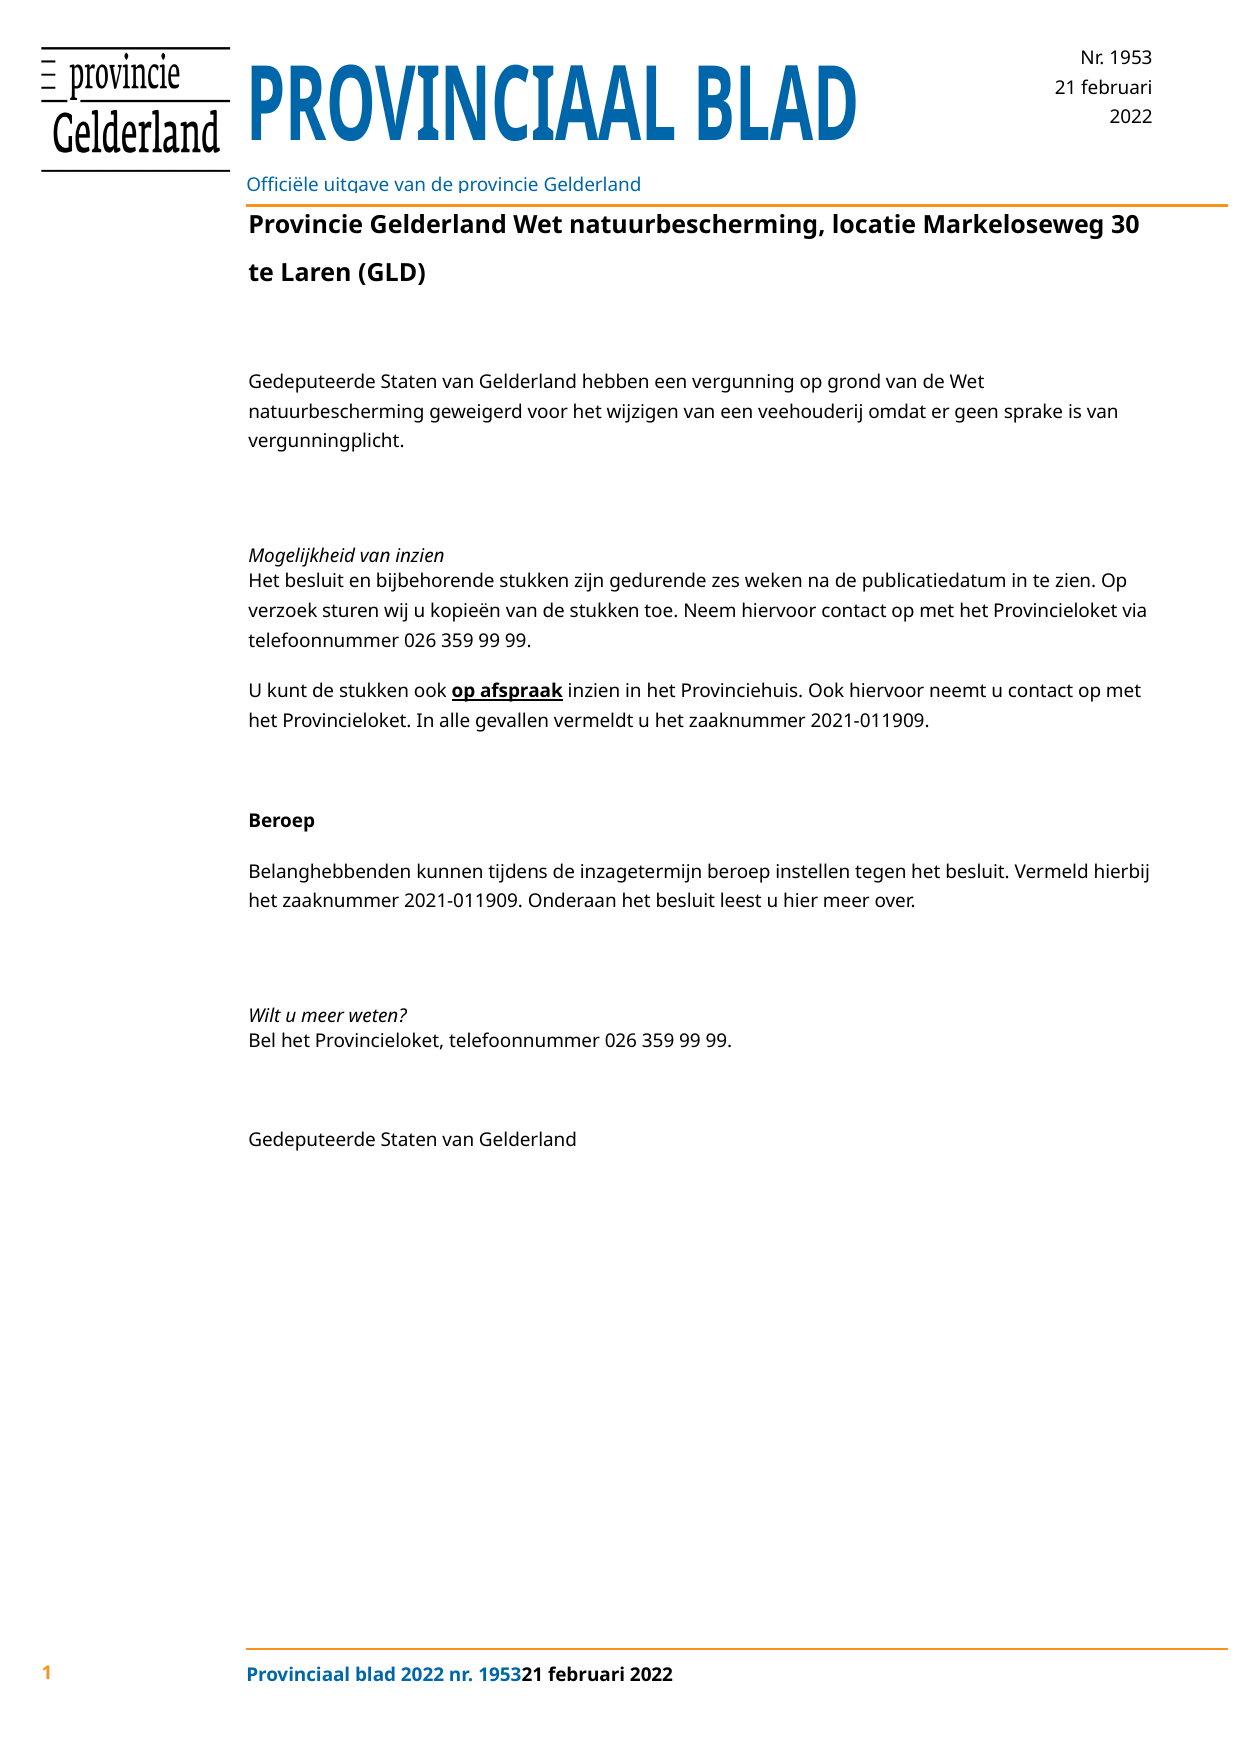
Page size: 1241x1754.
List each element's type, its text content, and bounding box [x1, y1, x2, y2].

text Belanghebbenden kunnen tijdens de inzagetermijn beroep instellen tegen het besluit. Vermeld hierbij het zaaknummer 2021-011909. Onderaan het besluit leest u hier meer over. [248, 858, 1152, 913]
picture [41, 47, 231, 172]
text Bel het Provincieloket, telefoonnummer 026 359 99 99. [248, 1028, 1152, 1053]
text U kunt de stukken ook op afspraak inzien in het Provinciehuis. Ook hiervoor neemt u contact op met het Provincieloket. In alle gevallen vermeldt u het zaaknummer 2021-011909. [248, 677, 1152, 732]
text Mogelijkheid van inzien [248, 542, 1152, 568]
text Gedeputeerde Staten van Gelderland [248, 1126, 1152, 1152]
text Gedeputeerde Staten van Gelderland hebben een vergunning op grond van de Wet natuurbescherming geweigerd voor het wijzigen van een veehouderij omdat er geen sprake is van vergunningplicht. [248, 368, 1152, 453]
text Wilt u meer weten? [248, 1002, 1152, 1028]
text Het besluit en bijbehorende stukken zijn gedurende zes weken na de publicatiedatum in te zien. Op verzoek sturen wij u kopieën van de stukken toe. Neem hiervoor contact op met het Provincieloket via telefoonnummer 026 359 99 99. [248, 568, 1152, 652]
text Provincie Gelderland Wet natuurbescherming, locatie Markeloseweg 30 te Laren (GLD) [248, 207, 1152, 288]
text Beroep [248, 808, 1152, 833]
